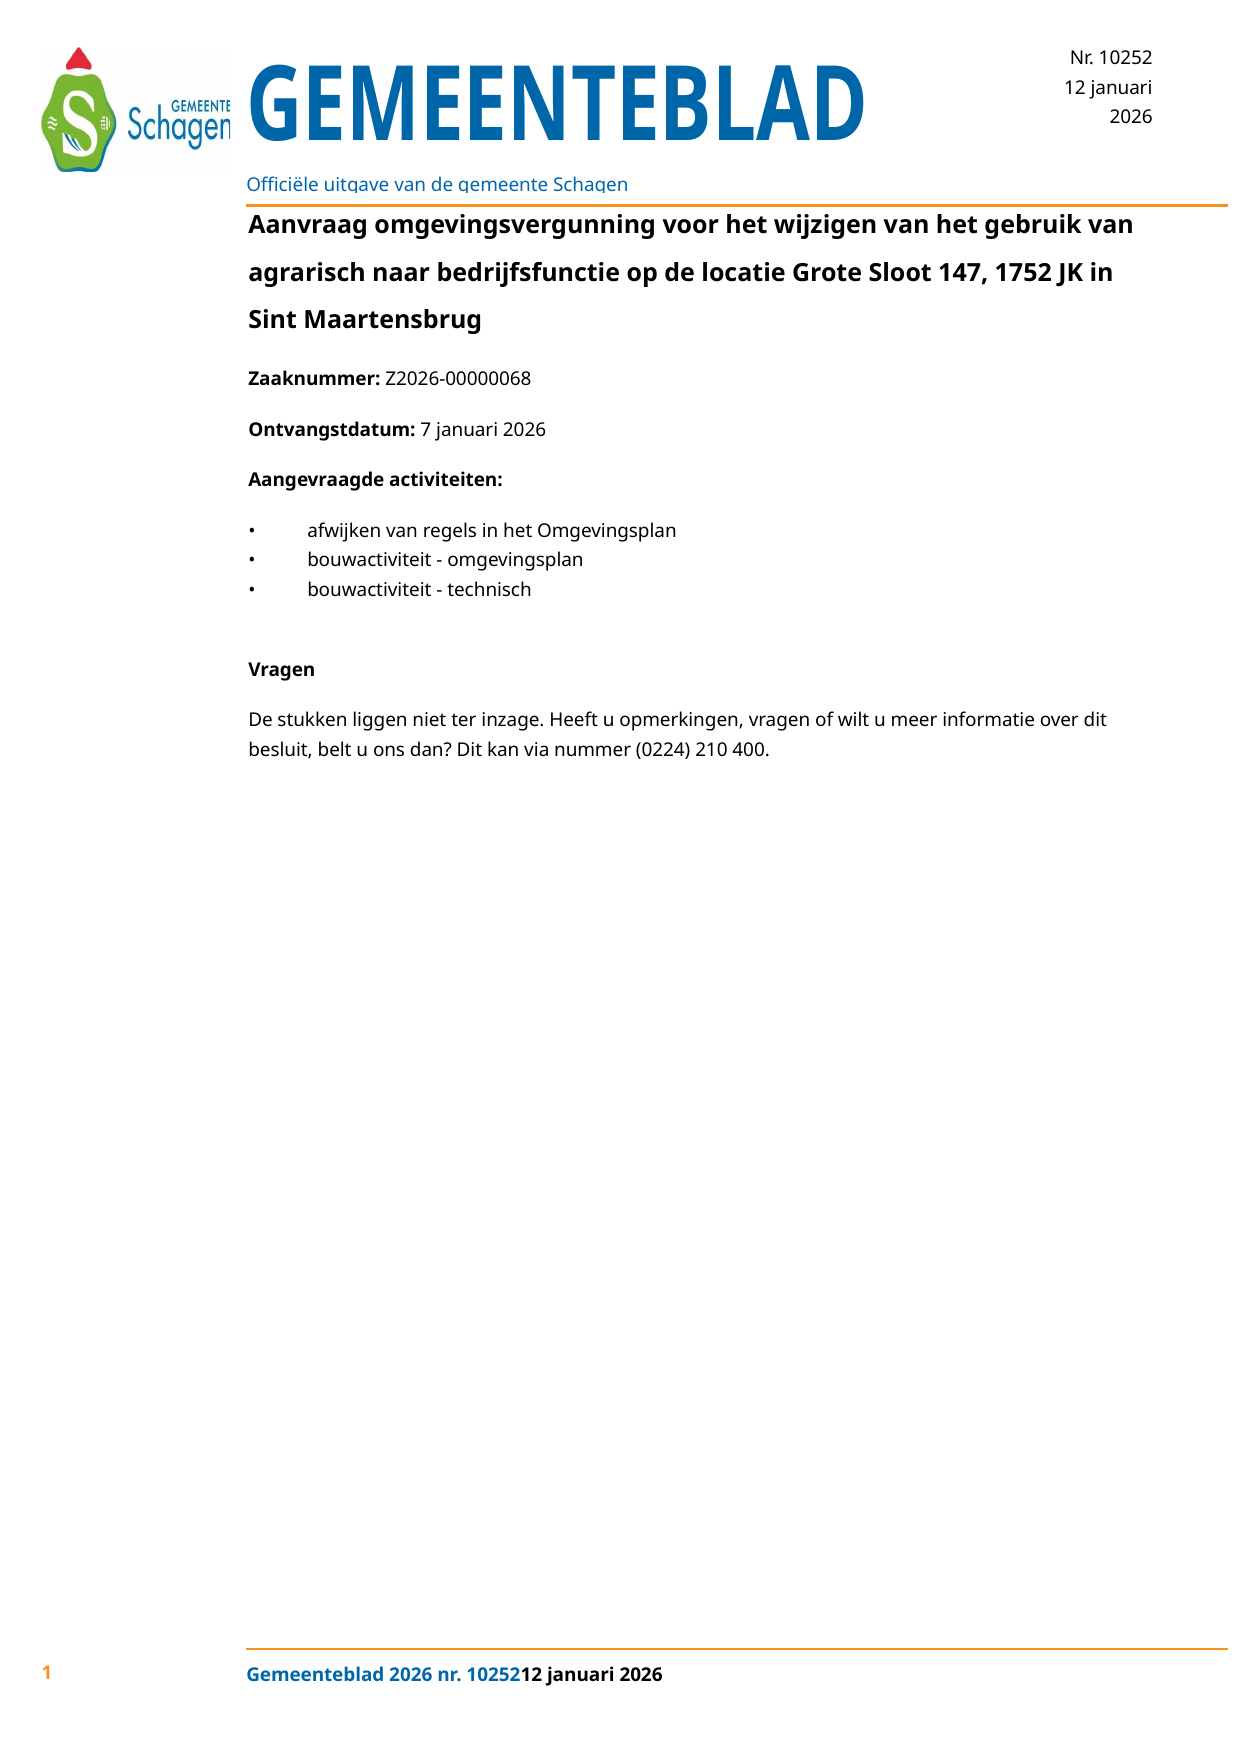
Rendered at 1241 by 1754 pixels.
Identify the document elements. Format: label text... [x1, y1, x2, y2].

text De stukken liggen niet ter inzage. Heeft u opmerkingen, vragen of wilt u meer informatie over dit besluit, belt u ons dan? Dit kan via nummer (0224) 210 400. [248, 706, 1152, 762]
text Vragen [248, 656, 1152, 682]
text Zaaknummer: Z2026-00000068 [248, 366, 1152, 391]
list afwijken van regels in het Omgevingsplan [248, 517, 1152, 542]
text Ontvangstdatum: 7 januari 2026 [248, 416, 1152, 442]
text Aanvraag omgevingsvergunning voor het wijzigen van het gebruik van agrarisch naar bedrijfsfunctie op de locatie Grote Sloot 147, 1752 JK in Sint Maartensbrug [248, 207, 1152, 336]
list bouwactiviteit - omgevingsplan [248, 546, 1152, 572]
picture [41, 47, 231, 172]
text Aangevraagde activiteiten: [248, 466, 1152, 492]
list bouwactiviteit - technisch [248, 576, 1152, 602]
